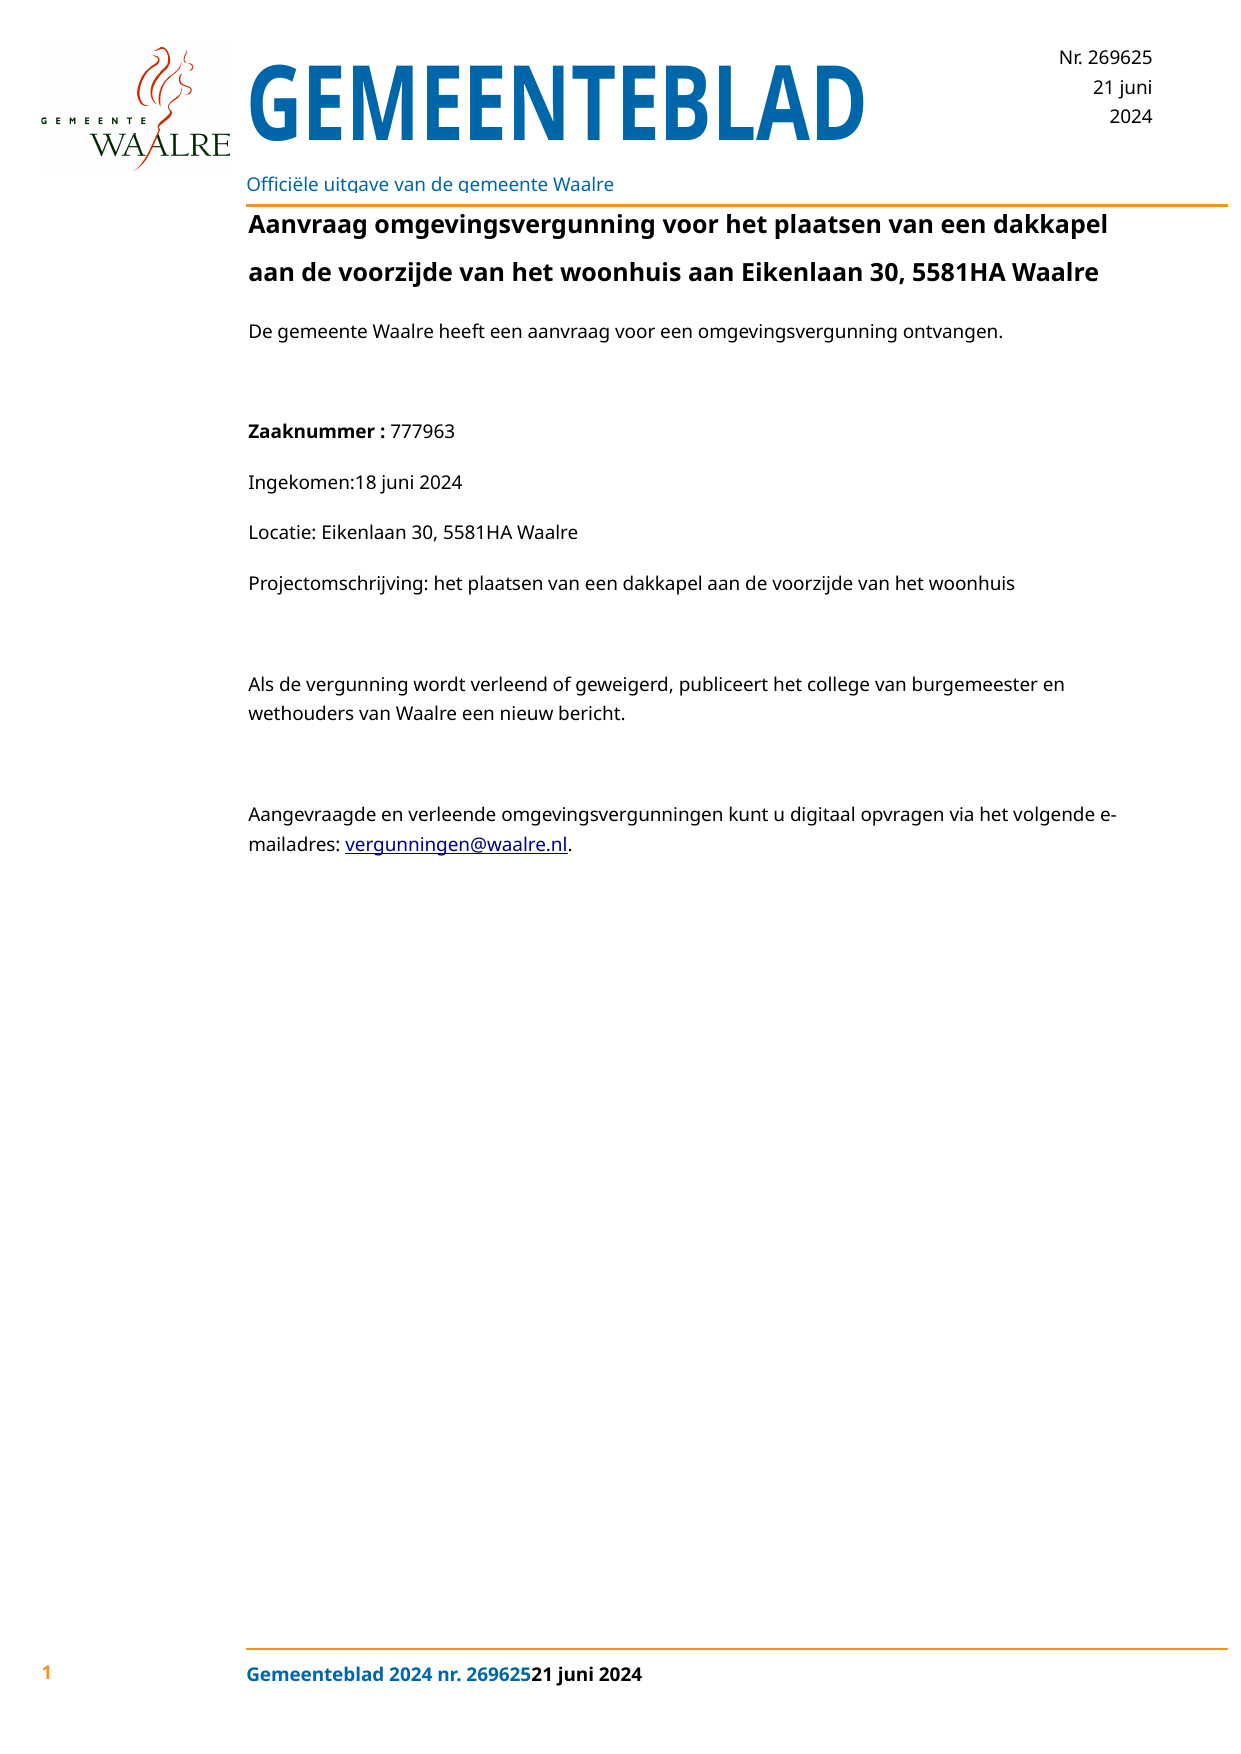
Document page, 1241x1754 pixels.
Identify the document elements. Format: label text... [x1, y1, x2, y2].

text Ingekomen:18 juni 2024 [248, 469, 1152, 495]
text De gemeente Waalre heeft een aanvraag voor een omgevingsvergunning ontvangen. [248, 318, 1152, 344]
text Locatie: Eikenlaan 30, 5581HA Waalre [248, 519, 1152, 545]
text Aanvraag omgevingsvergunning voor het plaatsen van een dakkapel aan de voorzijde van het woonhuis aan Eikenlaan 30, 5581HA Waalre [248, 207, 1152, 288]
text Zaaknummer : 777963 [248, 419, 1152, 444]
text Als de vergunning wordt verleend of geweigerd, publiceert het college van burgemeester en wethouders van Waalre een nieuw bericht. [248, 671, 1152, 726]
picture [41, 47, 231, 172]
text Aangevraagde en verleende omgevingsvergunningen kunt u digitaal opvragen via het volgende e-mailadres: vergunningen@waalre.nl. [248, 801, 1152, 857]
text Projectomschrijving: het plaatsen van een dakkapel aan de voorzijde van het woonhuis [248, 570, 1152, 596]
